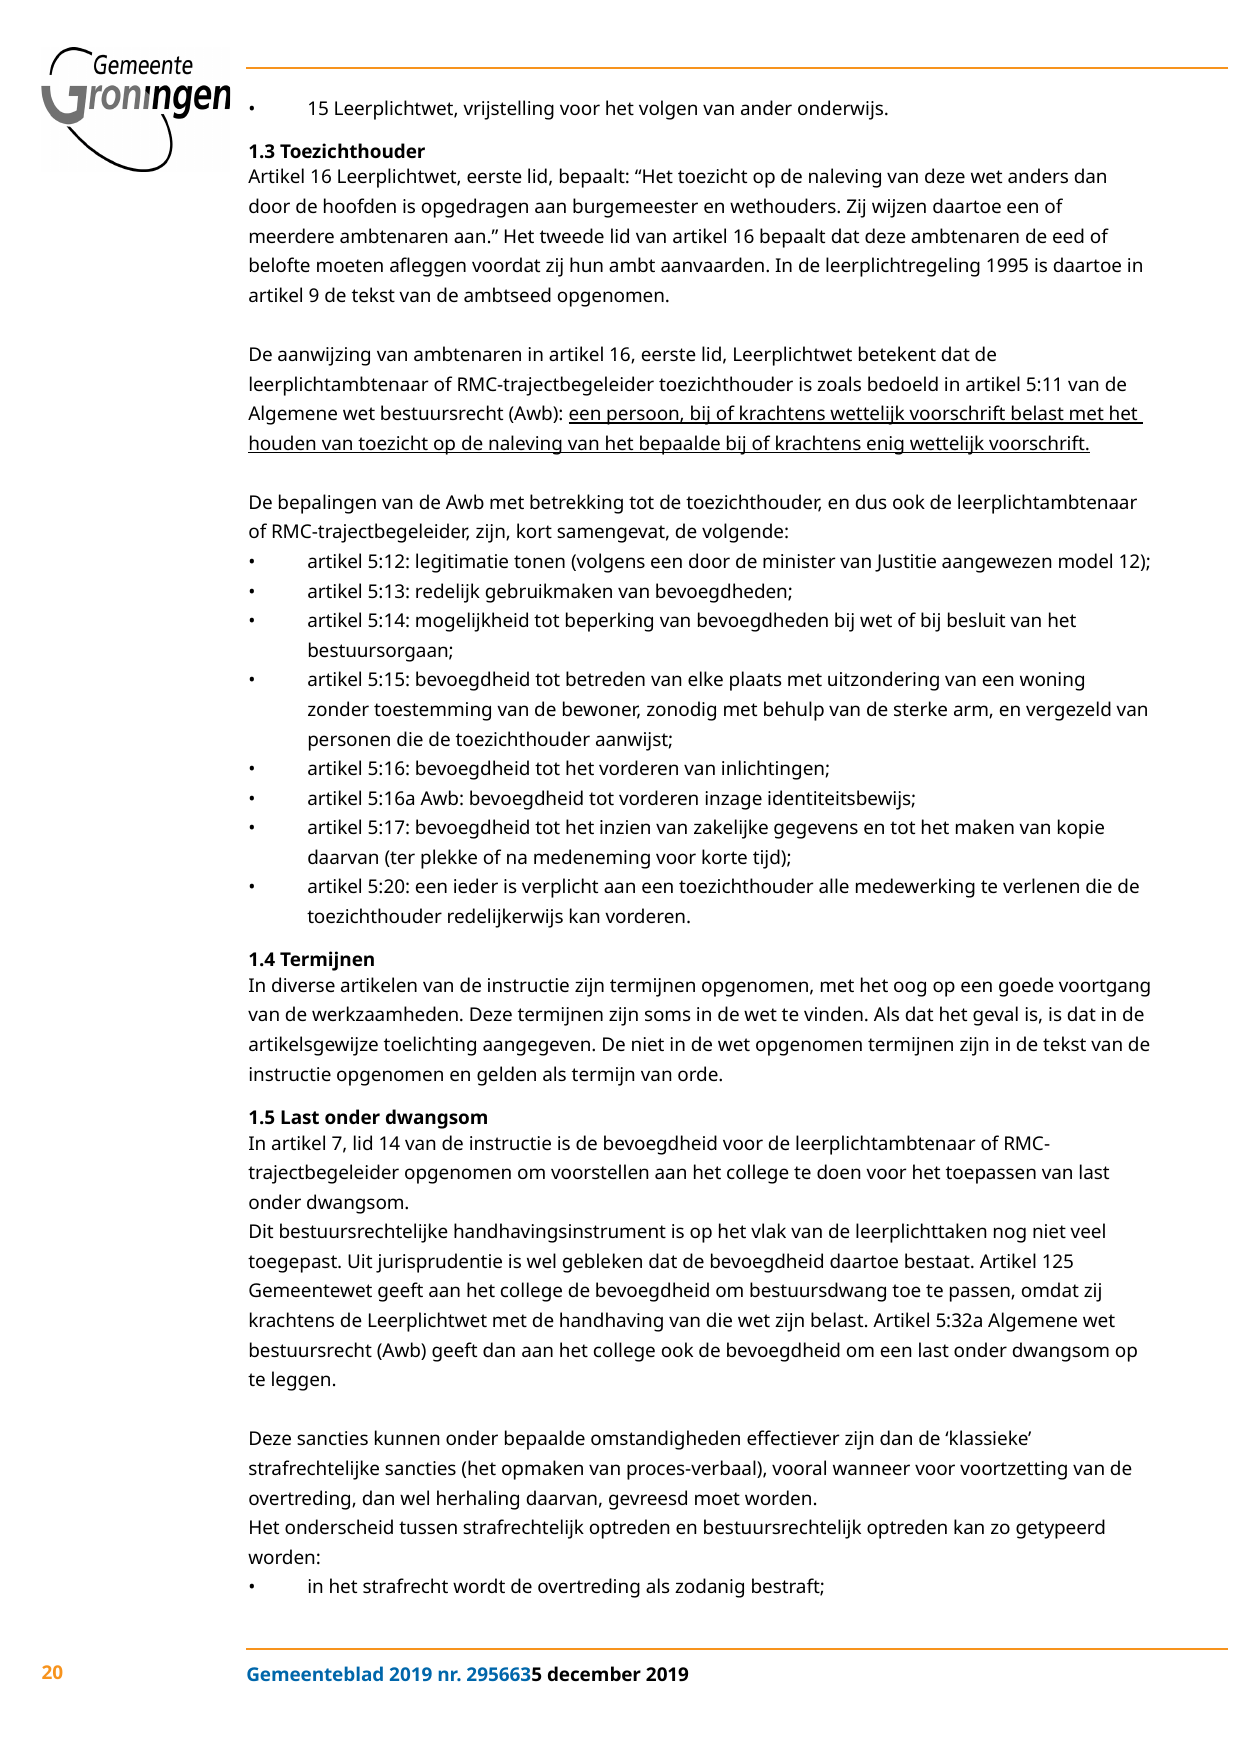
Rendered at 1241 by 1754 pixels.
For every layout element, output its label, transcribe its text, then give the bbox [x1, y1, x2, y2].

text Deze sancties kunnen onder bepaalde omstandigheden effectiever zijn dan de ‘klassieke’ strafrechtelijke sancties (het opmaken van proces-verbaal), vooral wanneer voor voortzetting van de overtreding, dan wel herhaling daarvan, gevreesd moet worden. [248, 1426, 1152, 1510]
list artikel 5:15: bevoegdheid tot betreden van elke plaats met uitzondering van een woning zonder toestemming van de bewoner, zonodig met behulp van de sterke arm, en vergezeld van personen die de toezichthouder aanwijst; [248, 667, 1152, 751]
text Artikel 16 Leerplichtwet, eerste lid, bepaalt: “Het toezicht op de naleving van deze wet anders dan door de hoofden is opgedragen aan burgemeester en wethouders. Zij wijzen daartoe een of meerdere ambtenaren aan.” Het tweede lid van artikel 16 bepaalt dat deze ambtenaren de eed of belofte moeten afleggen voordat zij hun ambt aanvaarden. In de leerplichtregeling 1995 is daartoe in artikel 9 de tekst van de ambtseed opgenomen. [248, 164, 1152, 308]
list artikel 5:20: een ieder is verplicht aan een toezichthouder alle medewerking te verlenen die de toezichthouder redelijkerwijs kan vorderen. [248, 874, 1152, 929]
text Het onderscheid tussen strafrechtelijk optreden en bestuursrechtelijk optreden kan zo getypeerd worden: [248, 1514, 1152, 1569]
list artikel 5:16: bevoegdheid tot het vorderen van inlichtingen; [248, 755, 1152, 781]
text De aanwijzing van ambtenaren in artikel 16, eerste lid, Leerplichtwet betekent dat de leerplichtambtenaar of RMC-trajectbegeleider toezichthouder is zoals bedoeld in artikel 5:11 van de Algemene wet bestuursrecht (Awb): een persoon, bij of krachtens wettelijk voorschrift belast met het houden van toezicht op de naleving van het bepaalde bij of krachtens enig wettelijk voorschrift. [248, 341, 1152, 456]
text 1.4 Termijnen [248, 946, 1152, 972]
list artikel 5:12: legitimatie tonen (volgens een door de minister van Justitie aangewezen model 12); [248, 548, 1152, 574]
text In diverse artikelen van de instructie zijn termijnen opgenomen, met het oog op een goede voortgang van de werkzaamheden. Deze termijnen zijn soms in de wet te vinden. Als dat het geval is, is dat in de artikelsgewijze toelichting aangegeven. De niet in de wet opgenomen termijnen zijn in de tekst van de instructie opgenomen en gelden als termijn van orde. [248, 972, 1152, 1087]
list 15 Leerplichtwet, vrijstelling voor het volgen van ander onderwijs. [248, 95, 1152, 121]
list in het strafrecht wordt de overtreding als zodanig bestraft; [248, 1573, 1152, 1599]
picture [41, 47, 231, 172]
list artikel 5:17: bevoegdheid tot het inzien van zakelijke gegevens en tot het maken van kopie daarvan (ter plekke of na medeneming voor korte tijd); [248, 814, 1152, 870]
text De bepalingen van de Awb met betrekking tot de toezichthouder, en dus ook de leerplichtambtenaar of RMC-trajectbegeleider, zijn, kort samengevat, de volgende: [248, 489, 1152, 544]
text Dit bestuursrechtelijke handhavingsinstrument is op het vlak van de leerplichttaken nog niet veel toegepast. Uit jurisprudentie is wel gebleken dat de bevoegdheid daartoe bestaat. Artikel 125 Gemeentewet geeft aan het college de bevoegdheid om bestuursdwang toe te passen, omdat zij krachtens de Leerplichtwet met de handhaving van die wet zijn belast. Artikel 5:32a Algemene wet bestuursrecht (Awb) geeft dan aan het college ook de bevoegdheid om een last onder dwangsom op te leggen. [248, 1218, 1152, 1392]
text In artikel 7, lid 14 van de instructie is de bevoegdheid voor de leerplichtambtenaar of RMC-trajectbegeleider opgenomen om voorstellen aan het college te doen voor het toepassen van last onder dwangsom. [248, 1130, 1152, 1214]
list artikel 5:16a Awb: bevoegdheid tot vorderen inzage identiteitsbewijs; [248, 785, 1152, 811]
text 1.5 Last onder dwangsom [248, 1104, 1152, 1130]
list artikel 5:14: mogelijkheid tot beperking van bevoegdheden bij wet of bij besluit van het bestuursorgaan; [248, 607, 1152, 663]
list artikel 5:13: redelijk gebruikmaken van bevoegdheden; [248, 578, 1152, 603]
text 1.3 Toezichthouder [248, 138, 1152, 164]
